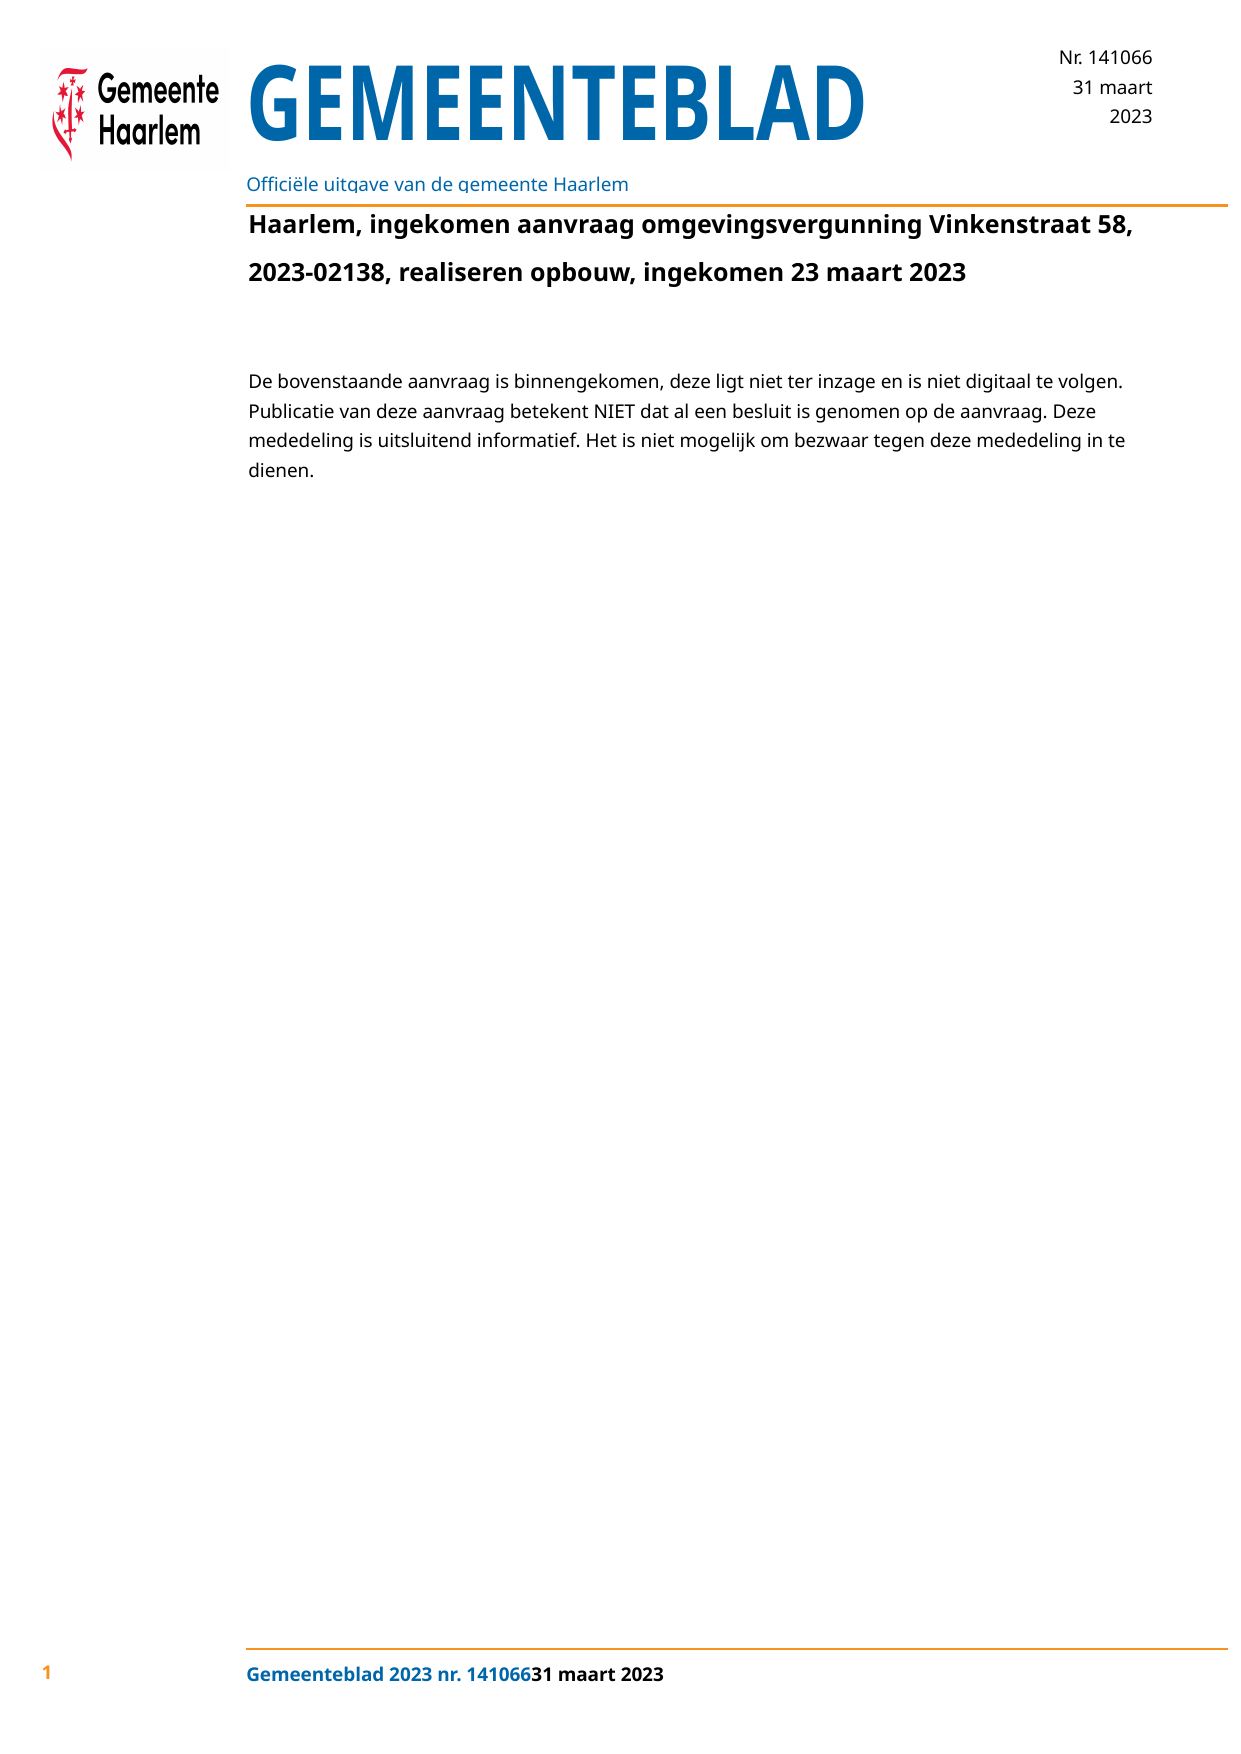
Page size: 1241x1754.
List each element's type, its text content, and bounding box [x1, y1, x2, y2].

picture [41, 47, 231, 172]
text De bovenstaande aanvraag is binnengekomen, deze ligt niet ter inzage en is niet digitaal te volgen. Publicatie van deze aanvraag betekent NIET dat al een besluit is genomen op de aanvraag. Deze mededeling is uitsluitend informatief. Het is niet mogelijk om bezwaar tegen deze mededeling in te dienen. [248, 368, 1152, 483]
text Haarlem, ingekomen aanvraag omgevingsvergunning Vinkenstraat 58, 2023-02138, realiseren opbouw, ingekomen 23 maart 2023 [248, 207, 1152, 288]
